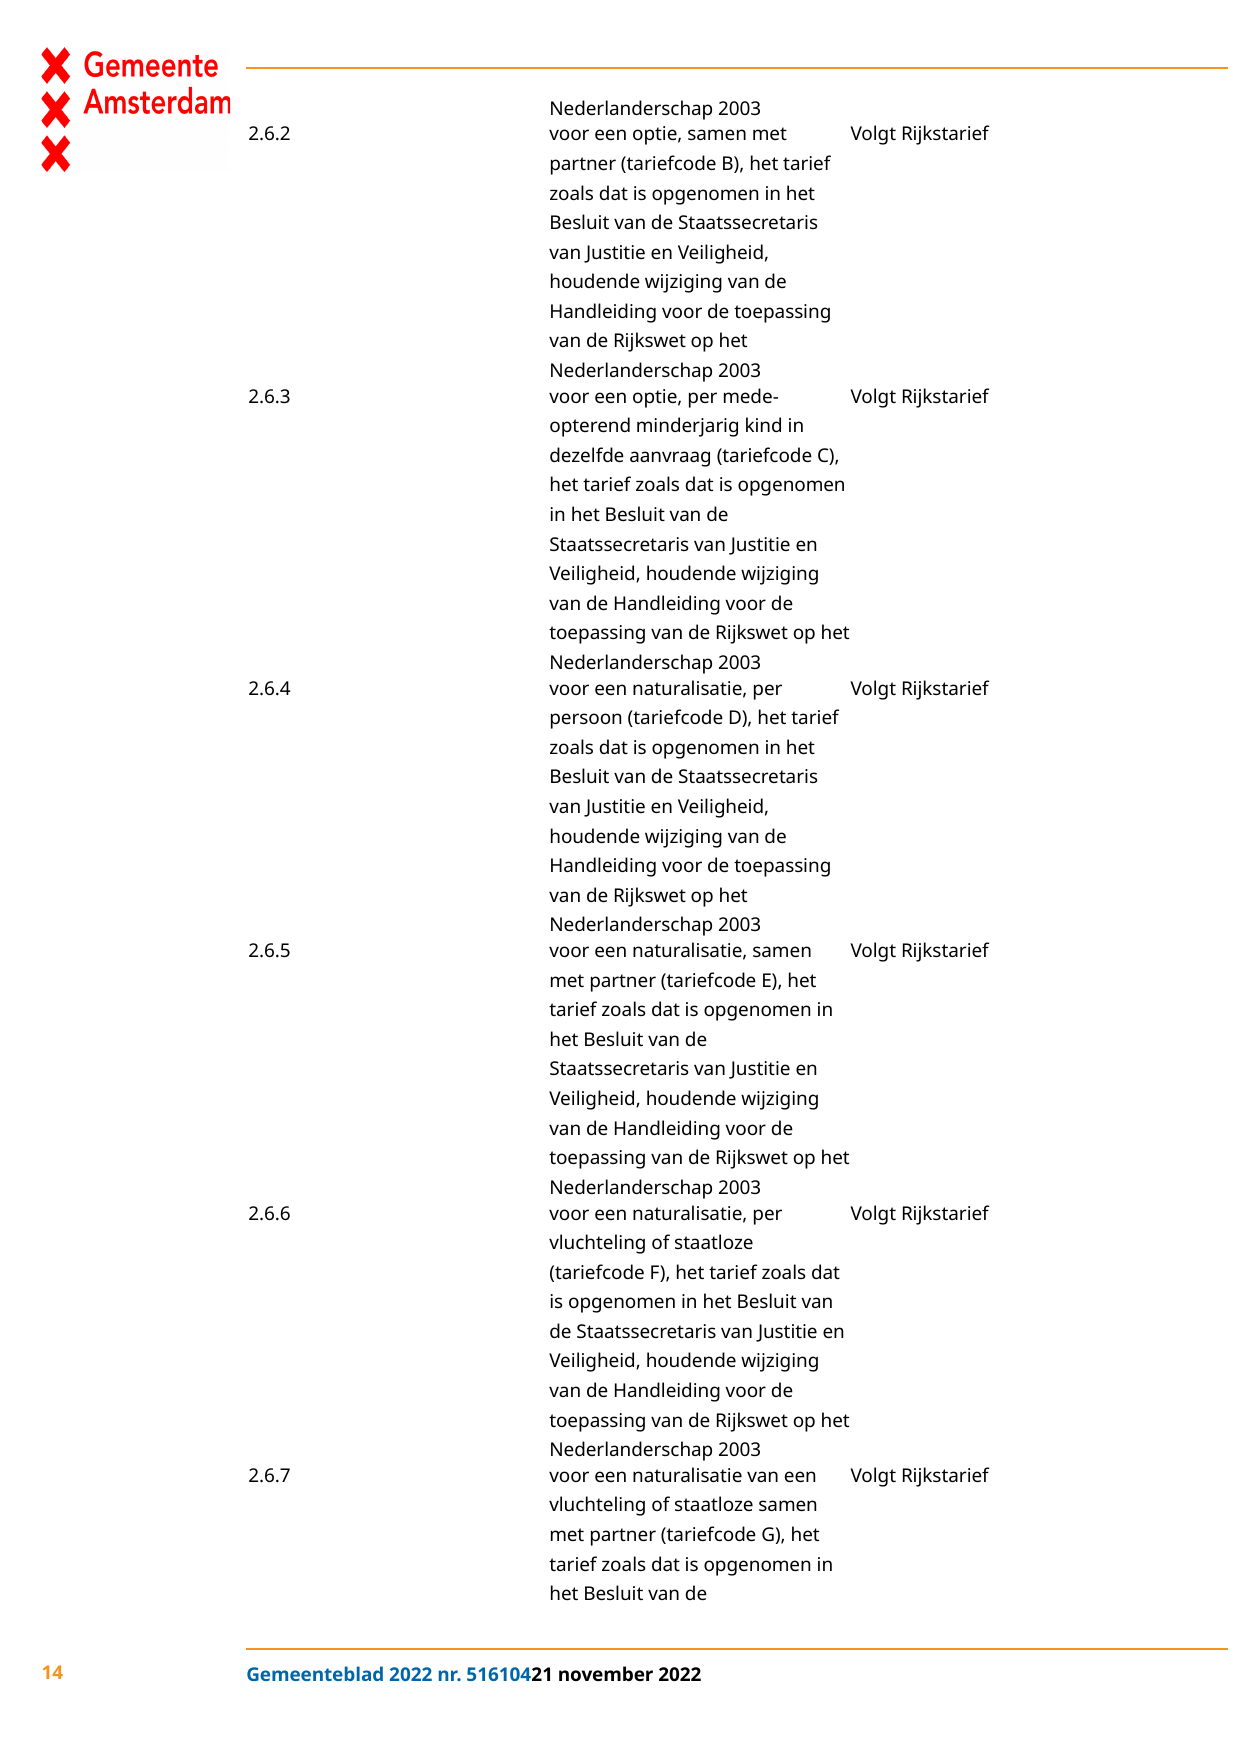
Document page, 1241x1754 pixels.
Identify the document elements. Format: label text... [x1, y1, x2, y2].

table_cell [850, 95, 1152, 121]
table_cell 2.6.2 [248, 121, 549, 383]
table_cell Volgt Rijkstarief [850, 1200, 1152, 1462]
table_cell voor een optie, samen met partner (tariefcode B), het tarief zoals dat is opgenomen in het Besluit van de Staatssecretaris van Justitie en Veiligheid, houdende wijziging van de Handleiding voor de toepassing van de Rijkswet op het Nederlanderschap 2003 [549, 121, 850, 383]
table_cell voor een naturalisatie, per persoon (tariefcode D), het tarief zoals dat is opgenomen in het Besluit van de Staatssecretaris van Justitie en Veiligheid, houdende wijziging van de Handleiding voor de toepassing van de Rijkswet op het Nederlanderschap 2003 [549, 675, 850, 937]
table_cell Volgt Rijkstarief [850, 121, 1152, 383]
table_cell Volgt Rijkstarief [850, 1462, 1152, 1606]
picture [41, 47, 231, 172]
table_cell 2.6.3 [248, 383, 549, 675]
table_cell voor een naturalisatie, per vluchteling of staatloze (tariefcode F), het tarief zoals dat is opgenomen in het Besluit van de Staatssecretaris van Justitie en Veiligheid, houdende wijziging van de Handleiding voor de toepassing van de Rijkswet op het Nederlanderschap 2003 [549, 1200, 850, 1462]
table_cell Nederlanderschap 2003 [549, 95, 850, 121]
table_cell 2.6.5 [248, 937, 549, 1200]
table_cell 2.6.7 [248, 1462, 549, 1606]
table_cell voor een naturalisatie van een vluchteling of staatloze samen met partner (tariefcode G), het tarief zoals dat is opgenomen in het Besluit van de [549, 1462, 850, 1606]
table_cell voor een naturalisatie, samen met partner (tariefcode E), het tarief zoals dat is opgenomen in het Besluit van de Staatssecretaris van Justitie en Veiligheid, houdende wijziging van de Handleiding voor de toepassing van de Rijkswet op het Nederlanderschap 2003 [549, 937, 850, 1200]
table_cell Volgt Rijkstarief [850, 675, 1152, 937]
table_cell 2.6.4 [248, 675, 549, 937]
table_cell Volgt Rijkstarief [850, 937, 1152, 1200]
table_cell Volgt Rijkstarief [850, 383, 1152, 675]
table_cell [248, 95, 549, 121]
table_cell voor een optie, per mede-opterend minderjarig kind in dezelfde aanvraag (tariefcode C), het tarief zoals dat is opgenomen in het Besluit van de Staatssecretaris van Justitie en Veiligheid, houdende wijziging van de Handleiding voor de toepassing van de Rijkswet op het Nederlanderschap 2003 [549, 383, 850, 675]
table_cell 2.6.6 [248, 1200, 549, 1462]
